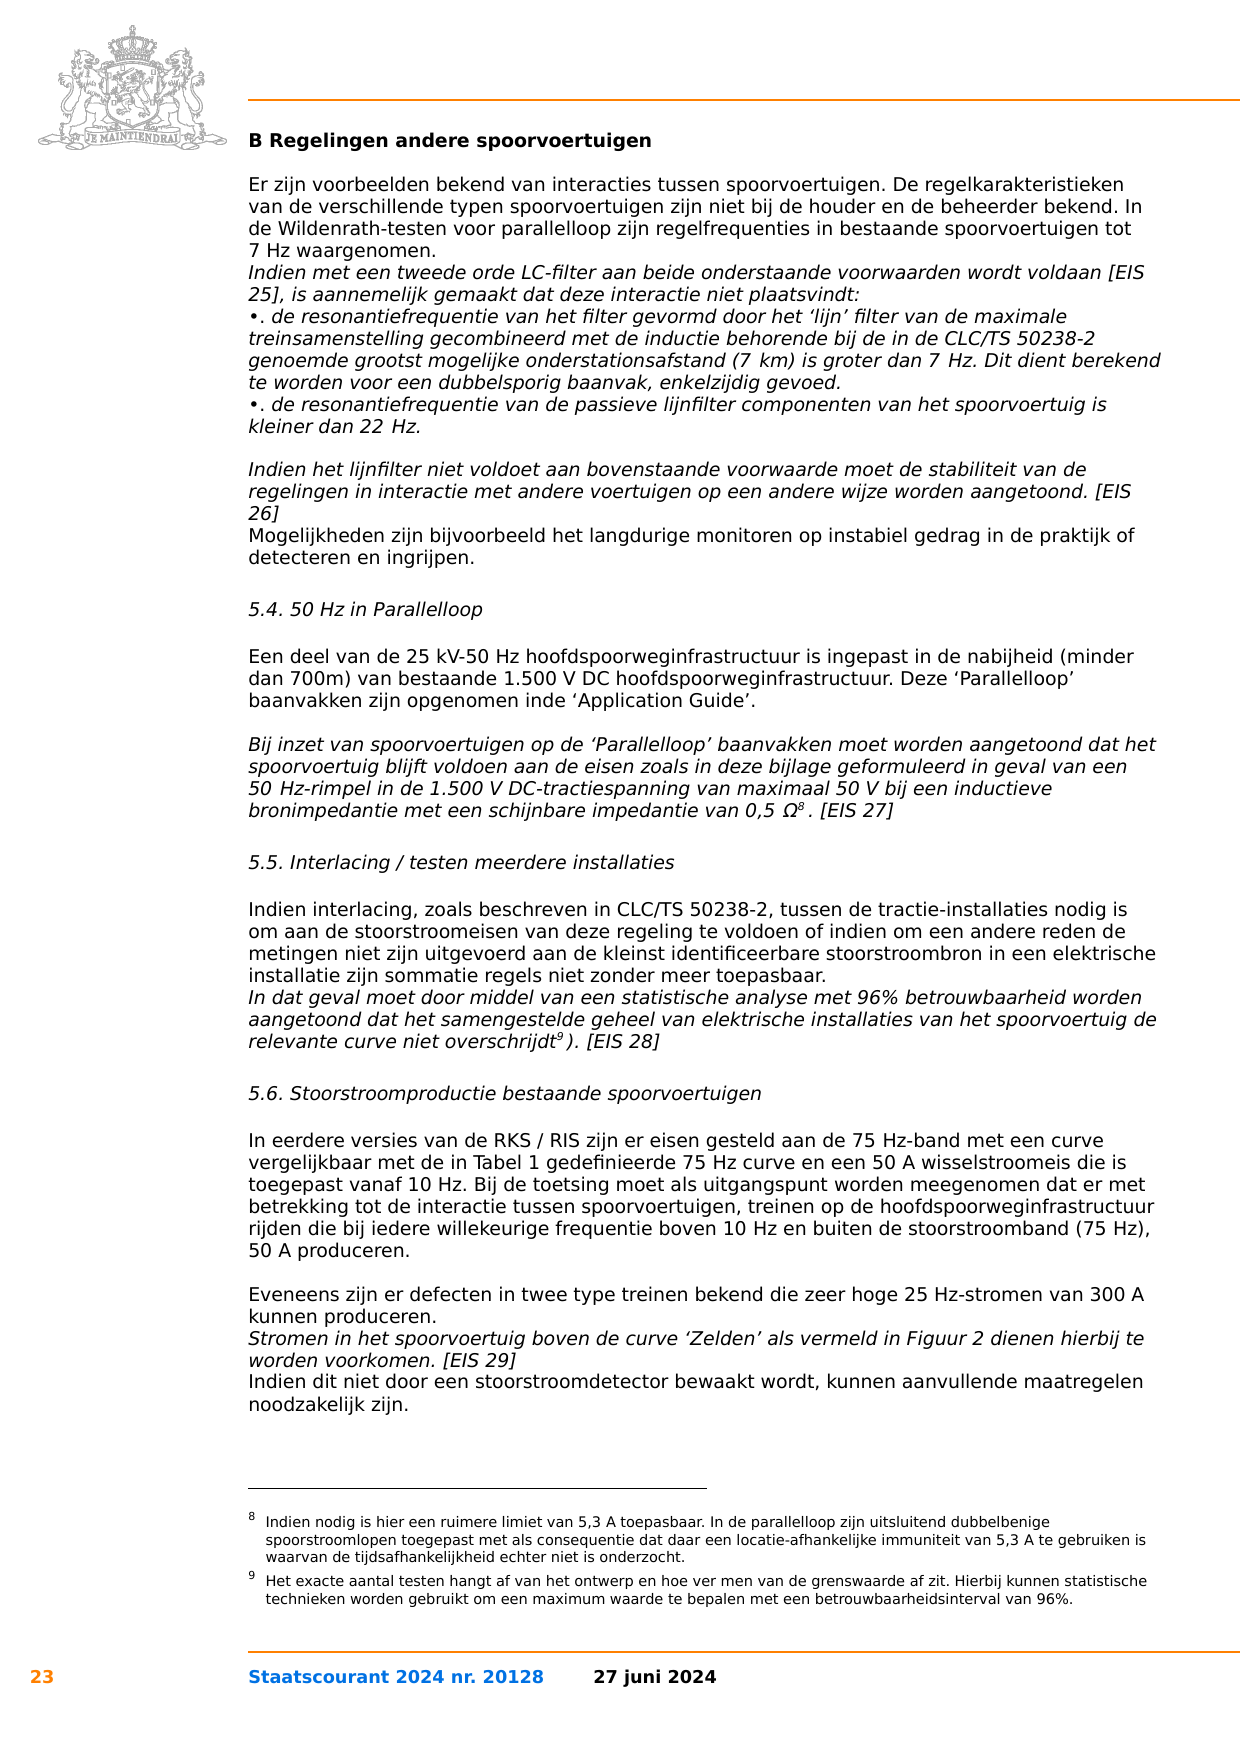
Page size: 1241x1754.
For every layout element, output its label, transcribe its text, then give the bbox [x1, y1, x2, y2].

text In eerdere versies van de RKS / RIS zijn er eisen gesteld aan de 75 Hz-band met een curve vergelijkbaar met de in Tabel 1 gedefinieerde 75 Hz curve en een 50 A wisselstroomeis die is toegepast vanaf 10 Hz. Bij de toetsing moet als uitgangspunt worden meegenomen dat er met betrekking tot de interactie tussen spoorvoertuigen, treinen op de hoofdspoorweginfrastructuur rijden die bij iedere willekeurige frequentie boven 10 Hz en buiten de stoorstroomband (75 Hz), 50 A produceren. [248, 1130, 1163, 1262]
text Indien interlacing, zoals beschreven in CLC/TS 50238-2, tussen de tractie-installaties nodig is om aan de stoorstroomeisen van deze regeling te voldoen of indien om een andere reden de metingen niet zijn uitgevoerd aan de kleinst identificeerbare stoorstroombron in een elektrische installatie zijn sommatie regels niet zonder meer toepasbaar. [248, 899, 1163, 987]
text In dat geval moet door middel van een statistische analyse met 96% betrouwbaarheid worden aangetoond dat het samengestelde geheel van elektrische installaties van het spoorvoertuig de relevante curve niet overschrijdt). [EIS 28] [248, 987, 1163, 1053]
text Indien het lijnfilter niet voldoet aan bovenstaande voorwaarde moet de stabiliteit van de regelingen in interactie met andere voertuigen op een andere wijze worden aangetoond. [EIS 26] [248, 459, 1163, 525]
subtitle B Regelingen andere spoorvoertuigen [248, 130, 1163, 152]
subtitle 5.6. Stoorstroomproductie bestaande spoorvoertuigen [248, 1083, 1163, 1105]
text Stromen in het spoorvoertuig boven de curve ‘Zelden’ als vermeld in Figuur 2 dienen hierbij te worden voorkomen. [EIS 29] [248, 1327, 1163, 1371]
text Er zijn voorbeelden bekend van interacties tussen spoorvoertuigen. De regelkarakteristieken van de verschillende typen spoorvoertuigen zijn niet bij de houder en de beheerder bekend. In de Wildenrath-testen voor parallelloop zijn regelfrequenties in bestaande spoorvoertuigen tot 7 Hz waargenomen. [248, 174, 1163, 262]
text Mogelijkheden zijn bijvoorbeeld het langdurige monitoren op instabiel gedrag in de praktijk of detecteren en ingrijpen. [248, 525, 1163, 569]
subtitle 5.5. Interlacing / testen meerdere installaties [248, 852, 1163, 874]
text Het exacte aantal testen hangt af van het ontwerp en hoe ver men van de grenswaarde af zit. Hierbij kunnen statistische technieken worden gebruikt om een maximum waarde te bepalen met een betrouwbaarheidsinterval van 96%. [248, 1569, 1163, 1608]
text Indien dit niet door een stoorstroomdetector bewaakt wordt, kunnen aanvullende maatregelen noodzakelijk zijn. [248, 1371, 1163, 1415]
text Eveneens zijn er defecten in twee type treinen bekend die zeer hoge 25 Hz-stromen van 300 A kunnen produceren. [248, 1283, 1163, 1327]
subtitle 5.4. 50 Hz in Parallelloop [248, 599, 1163, 621]
text Bij inzet van spoorvoertuigen op de ‘Parallelloop’ baanvakken moet worden aangetoond dat het spoorvoertuig blijft voldoen aan de eisen zoals in deze bijlage geformuleerd in geval van een 50 Hz-rimpel in de 1.500 V DC-tractiespanning van maximaal 50 V bij een inductieve bronimpedantie met een schijnbare impedantie van 0,5 Ω. [EIS 27] [248, 734, 1163, 822]
text Indien nodig is hier een ruimere limiet van 5,3 A toepasbaar. In de parallelloop zijn uitsluitend dubbelbenige spoorstroomlopen toegepast met als consequentie dat daar een locatie-afhankelijke immuniteit van 5,3 A te gebruiken is waarvan de tijdsafhankelijkheid echter niet is onderzocht. [248, 1510, 1163, 1566]
text •. de resonantiefrequentie van het filter gevormd door het ‘lijn’ filter van de maximale treinsamenstelling gecombineerd met de inductie behorende bij de in de CLC/TS 50238-2 genoemde grootst mogelijke onderstationsafstand (7 km) is groter dan 7 Hz. Dit dient berekend te worden voor een dubbelsporig baanvak, enkelzijdig gevoed. [248, 306, 1163, 393]
text Indien met een tweede orde LC-filter aan beide onderstaande voorwaarden wordt voldaan [EIS 25], is aannemelijk gemaakt dat deze interactie niet plaatsvindt: [248, 262, 1163, 306]
picture [38, 25, 227, 150]
text •. de resonantiefrequentie van de passieve lijnfilter componenten van het spoorvoertuig is kleiner dan 22 Hz. [248, 393, 1163, 437]
text Een deel van de 25 kV-50 Hz hoofdspoorweginfrastructuur is ingepast in de nabijheid (minder dan 700m) van bestaande 1.500 V DC hoofdspoorweginfrastructuur. Deze ‘Parallelloop’ baanvakken zijn opgenomen inde ‘Application Guide’. [248, 646, 1163, 712]
